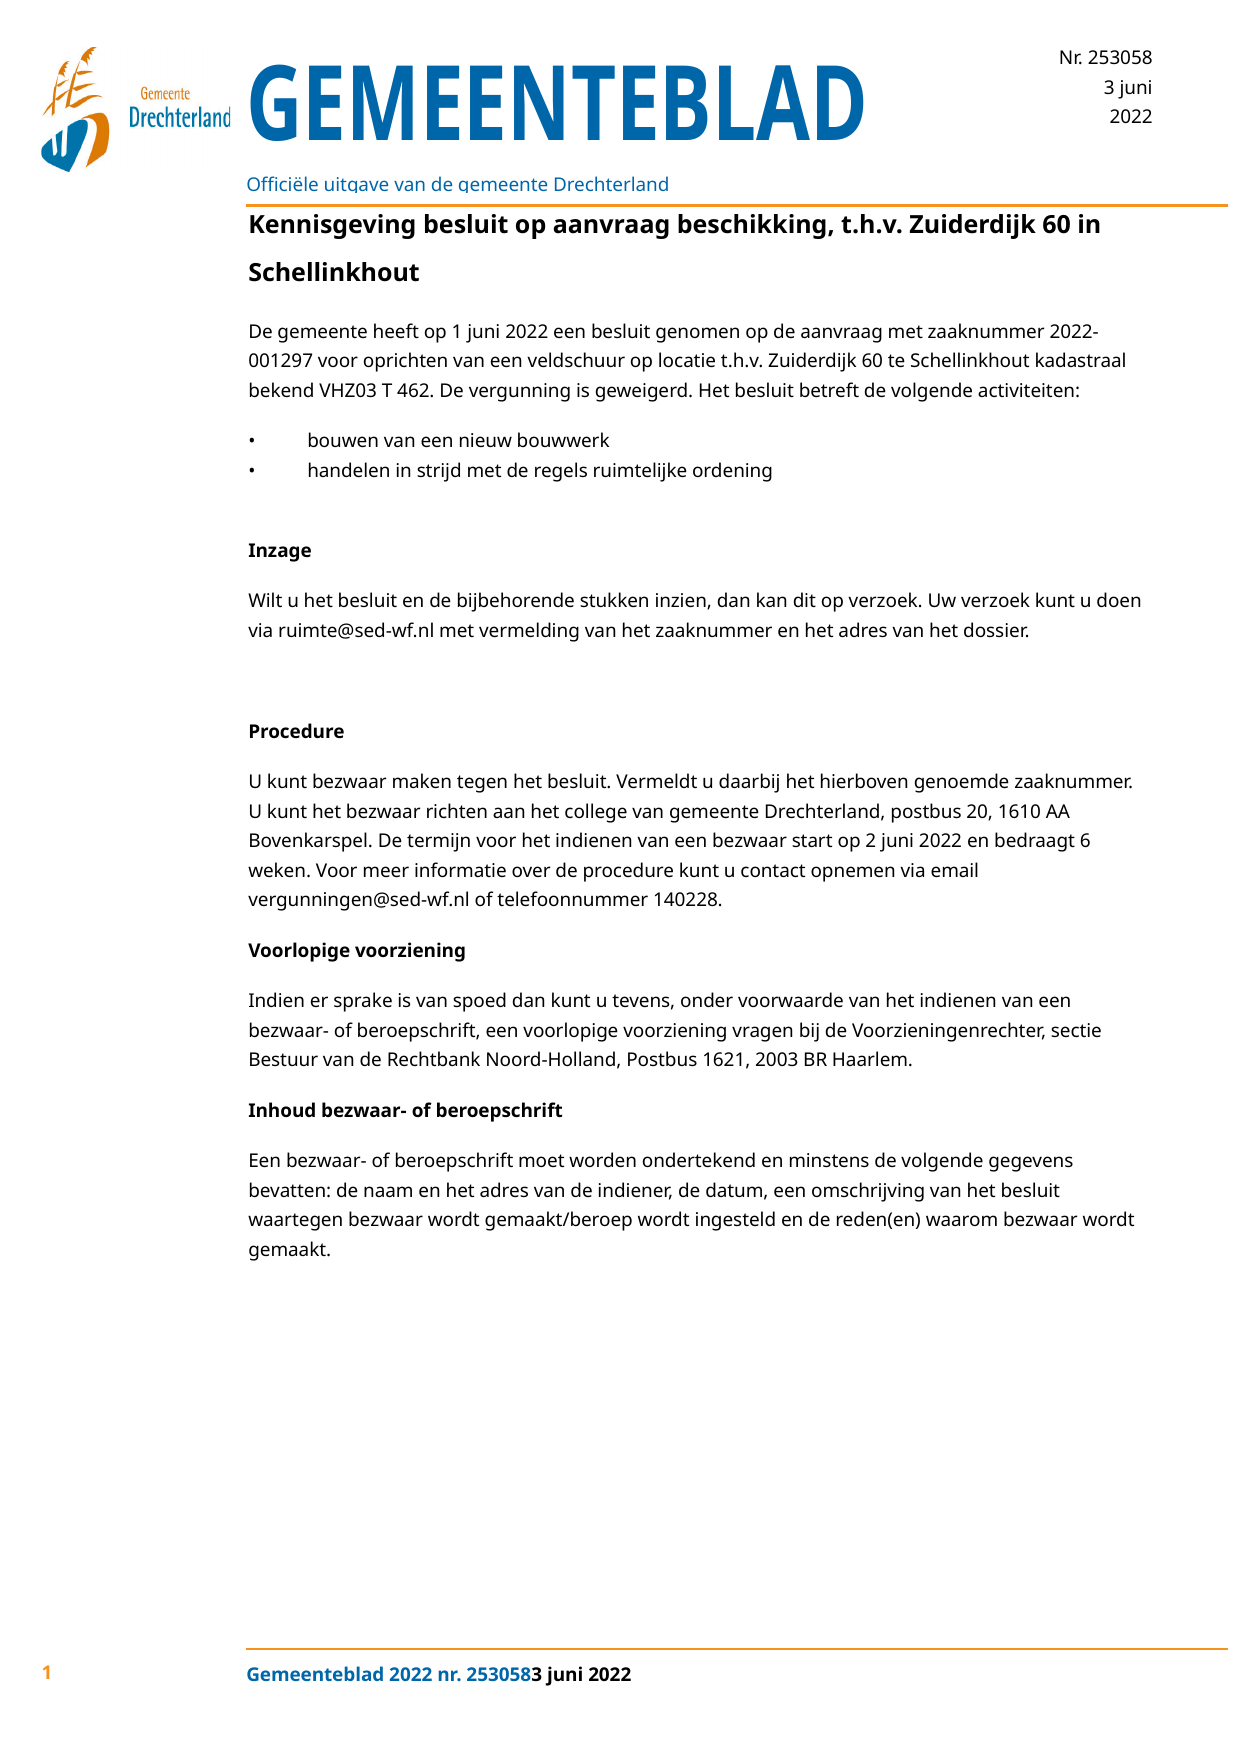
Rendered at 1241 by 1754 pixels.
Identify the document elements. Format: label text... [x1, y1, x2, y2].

text Wilt u het besluit en de bijbehorende stukken inzien, dan kan dit op verzoek. Uw verzoek kunt u doen via ruimte@sed-wf.nl met vermelding van het zaaknummer en het adres van het dossier. [248, 587, 1152, 643]
list bouwen van een nieuw bouwwerk [248, 427, 1152, 453]
text Indien er sprake is van spoed dan kunt u tevens, onder voorwaarde van het indienen van een bezwaar- of beroepschrift, een voorlopige voorziening vragen bij de Voorzieningenrechter, sectie Bestuur van de Rechtbank Noord-Holland, Postbus 1621, 2003 BR Haarlem. [248, 987, 1152, 1072]
picture [226, 115, 231, 124]
picture [41, 47, 231, 172]
list handelen in strijd met de regels ruimtelijke ordening [248, 457, 1152, 483]
picture [41, 158, 64, 172]
text Inhoud bezwaar- of beroepschrift [248, 1097, 1152, 1123]
text Voorlopige voorziening [248, 937, 1152, 963]
text Kennisgeving besluit op aanvraag beschikking, t.h.v. Zuiderdijk 60 in Schellinkhout [248, 207, 1152, 288]
text Inzage [248, 537, 1152, 563]
text De gemeente heeft op 1 juni 2022 een besluit genomen op de aanvraag met zaaknummer 2022-001297 voor oprichten van een veldschuur op locatie t.h.v. Zuiderdijk 60 te Schellinkhout kadastraal bekend VHZ03 T 462. De vergunning is geweigerd. Het besluit betreft de volgende activiteiten: [248, 318, 1152, 403]
text Procedure [248, 718, 1152, 744]
text Een bezwaar- of beroepschrift moet worden ondertekend en minstens de volgende gegevens bevatten: de naam en het adres van de indiener, de datum, een omschrijving van het besluit waartegen bezwaar wordt gemaakt/beroep wordt ingesteld en de reden(en) waarom bezwaar wordt gemaakt. [248, 1147, 1152, 1262]
text U kunt bezwaar maken tegen het besluit. Vermeldt u daarbij het hierboven genoemde zaaknummer. U kunt het bezwaar richten aan het college van gemeente Drechterland, postbus 20, 1610 AA Bovenkarspel. De termijn voor het indienen van een bezwaar start op 2 juni 2022 en bedraagt 6 weken. Voor meer informatie over de procedure kunt u contact opnemen via email vergunningen@sed-wf.nl of telefoonnummer 140228. [248, 768, 1152, 912]
